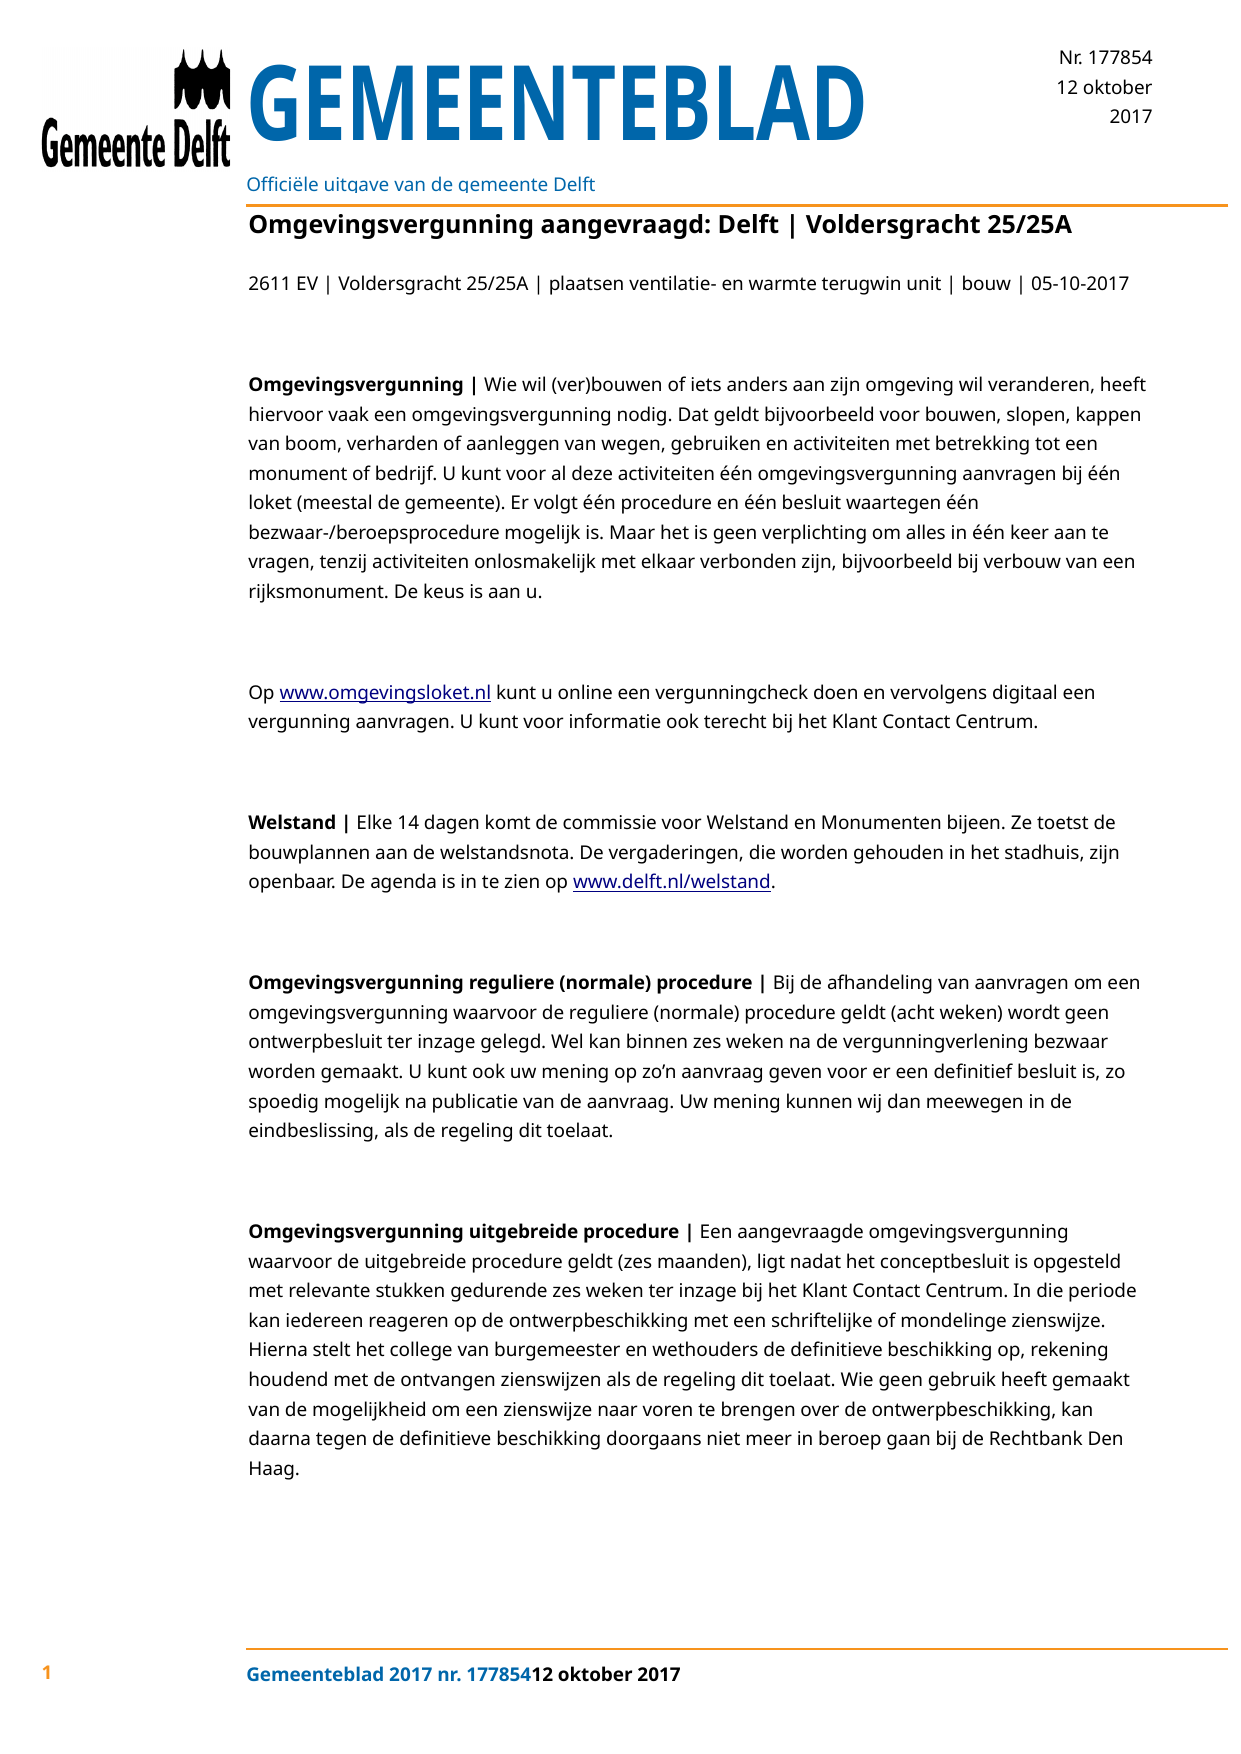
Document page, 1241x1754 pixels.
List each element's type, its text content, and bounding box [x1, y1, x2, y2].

text Welstand | Elke 14 dagen komt de commissie voor Welstand en Monumenten bijeen. Ze toetst de bouwplannen aan de welstandsnota. De vergaderingen, die worden gehouden in het stadhuis, zijn openbaar. De agenda is in te zien op www.delft.nl/welstand. [248, 809, 1152, 894]
picture [41, 47, 231, 172]
text 2611 EV | Voldersgracht 25/25A | plaatsen ventilatie- en warmte terugwin unit | bouw | 05-10-2017 [248, 270, 1152, 296]
text Omgevingsvergunning reguliere (normale) procedure | Bij de afhandeling van aanvragen om een omgevingsvergunning waarvoor de reguliere (normale) procedure geldt (acht weken) wordt geen ontwerpbesluit ter inzage gelegd. Wel kan binnen zes weken na de vergunningverlening bezwaar worden gemaakt. U kunt ook uw mening op zo’n aanvraag geven voor er een definitief besluit is, zo spoedig mogelijk na publicatie van de aanvraag. Uw mening kunnen wij dan meewegen in de eindbeslissing, als de regeling dit toelaat. [248, 969, 1152, 1143]
text Omgevingsvergunning | Wie wil (ver)bouwen of iets anders aan zijn omgeving wil veranderen, heeft hiervoor vaak een omgevingsvergunning nodig. Dat geldt bijvoorbeeld voor bouwen, slopen, kappen van boom, verharden of aanleggen van wegen, gebruiken en activiteiten met betrekking tot een monument of bedrijf. U kunt voor al deze activiteiten één omgevingsvergunning aanvragen bij één loket (meestal de gemeente). Er volgt één procedure en één besluit waartegen één bezwaar-/beroepsprocedure mogelijk is. Maar het is geen verplichting om alles in één keer aan te vragen, tenzij activiteiten onlosmakelijk met elkaar verbonden zijn, bijvoorbeeld bij verbouw van een rijksmonument. De keus is aan u. [248, 371, 1152, 604]
text Omgevingsvergunning aangevraagd: Delft | Voldersgracht 25/25A [248, 207, 1152, 241]
text Omgevingsvergunning uitgebreide procedure | Een aangevraagde omgevingsvergunning waarvoor de uitgebreide procedure geldt (zes maanden), ligt nadat het conceptbesluit is opgesteld met relevante stukken gedurende zes weken ter inzage bij het Klant Contact Centrum. In die periode kan iedereen reageren op de ontwerpbeschikking met een schriftelijke of mondelinge zienswijze. Hierna stelt het college van burgemeester en wethouders de definitieve beschikking op, rekening houdend met de ontvangen zienswijzen als de regeling dit toelaat. Wie geen gebruik heeft gemaakt van de mogelijkheid om een zienswijze naar voren te brengen over de ontwerpbeschikking, kan daarna tegen de definitieve beschikking doorgaans niet meer in beroep gaan bij de Rechtbank Den Haag. [248, 1218, 1152, 1481]
text Op www.omgevingsloket.nl kunt u online een vergunningcheck doen en vervolgens digitaal een vergunning aanvragen. U kunt voor informatie ook terecht bij het Klant Contact Centrum. [248, 679, 1152, 734]
